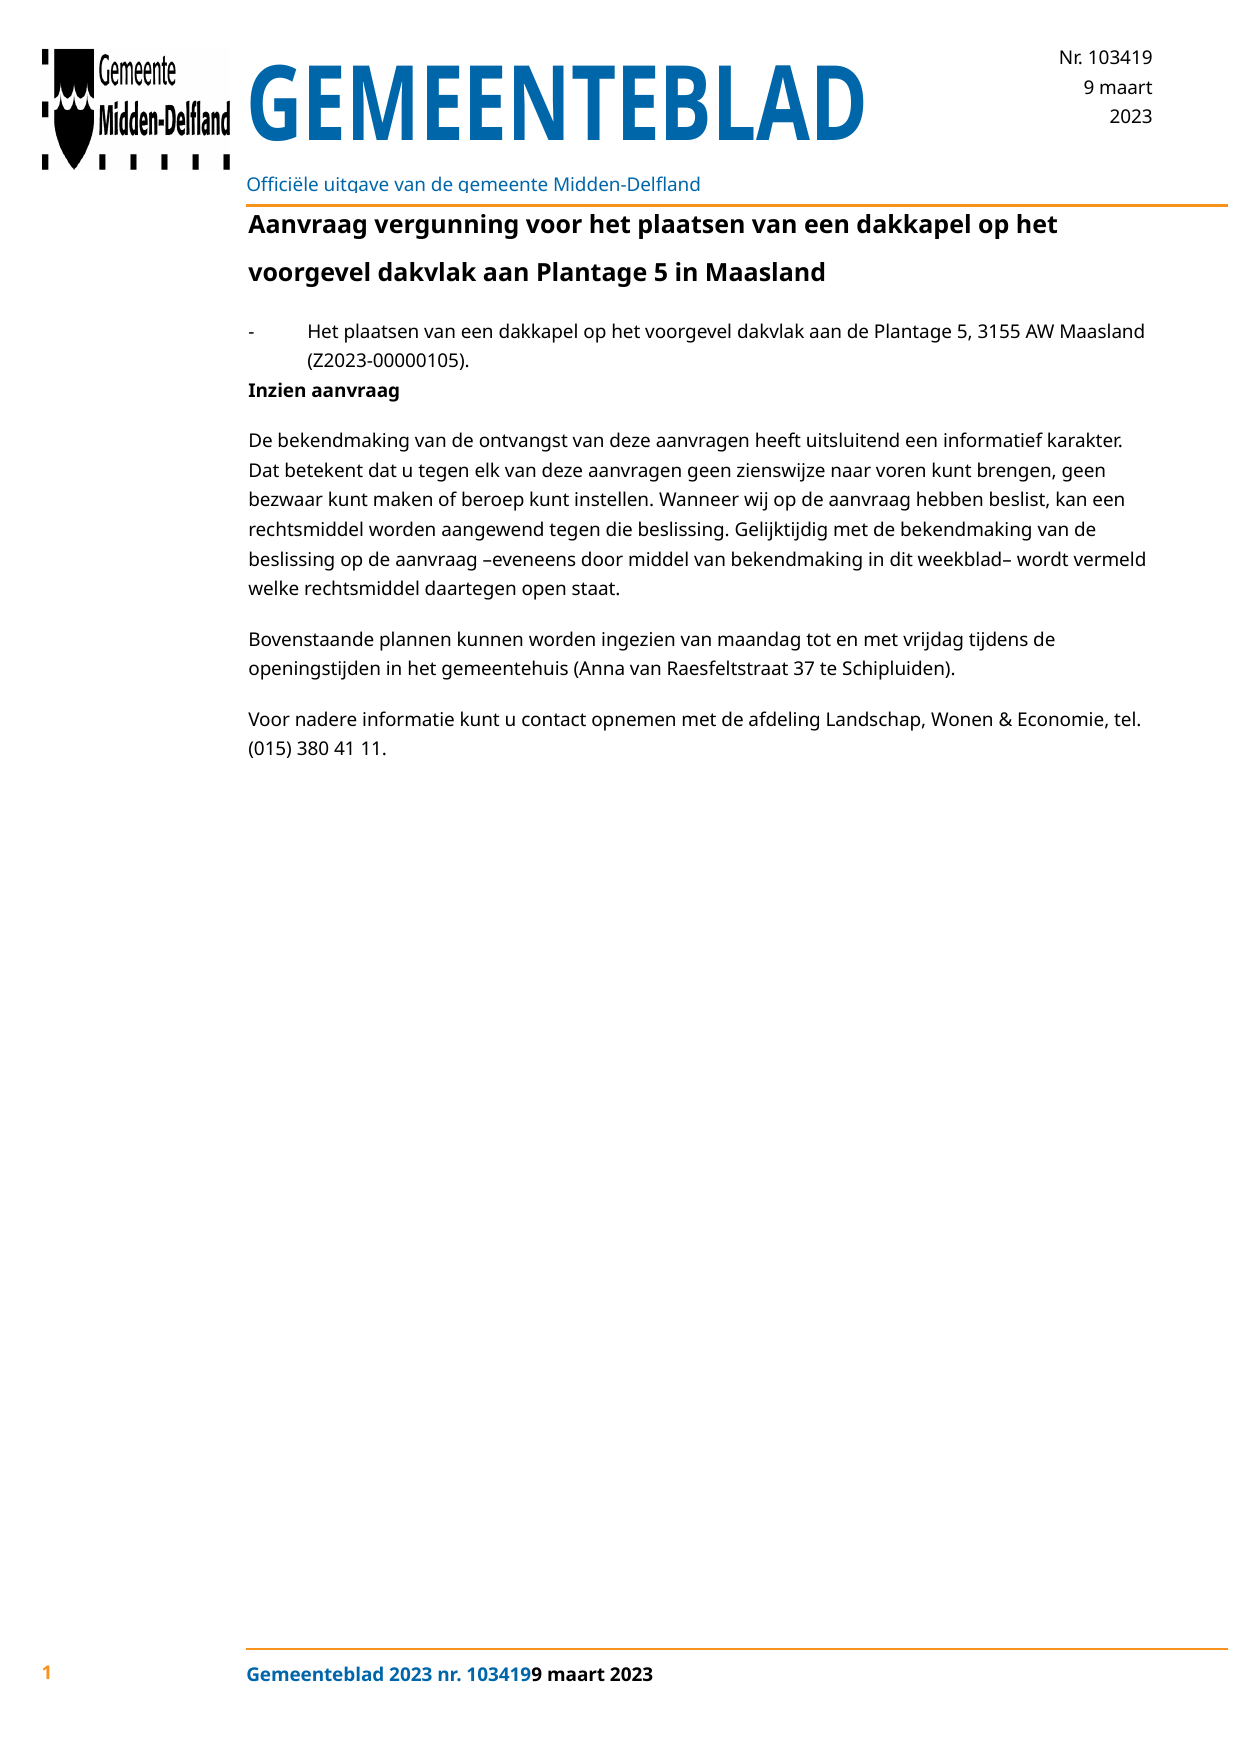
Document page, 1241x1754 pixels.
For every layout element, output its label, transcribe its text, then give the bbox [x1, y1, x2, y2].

text Bovenstaande plannen kunnen worden ingezien van maandag tot en met vrijdag tijdens de openingstijden in het gemeentehuis (Anna van Raesfeltstraat 37 te Schipluiden). [248, 626, 1152, 681]
picture [41, 47, 231, 172]
text De bekendmaking van de ontvangst van deze aanvragen heeft uitsluitend een informatief karakter. Dat betekent dat u tegen elk van deze aanvragen geen zienswijze naar voren kunt brengen, geen bezwaar kunt maken of beroep kunt instellen. Wanneer wij op de aanvraag hebben beslist, kan een rechtsmiddel worden aangewend tegen die beslissing. Gelijktijdig met de bekendmaking van de beslissing op de aanvraag –eveneens door middel van bekendmaking in dit weekblad– wordt vermeld welke rechtsmiddel daartegen open staat. [248, 427, 1152, 601]
text Voor nadere informatie kunt u contact opnemen met de afdeling Landschap, Wonen & Economie, tel. (015) 380 41 11. [248, 706, 1152, 761]
text Inzien aanvraag [248, 377, 1152, 403]
text Aanvraag vergunning voor het plaatsen van een dakkapel op het voorgevel dakvlak aan Plantage 5 in Maasland [248, 207, 1152, 288]
list Het plaatsen van een dakkapel op het voorgevel dakvlak aan de Plantage 5, 3155 AW Maasland (Z2023-00000105). [248, 318, 1152, 373]
